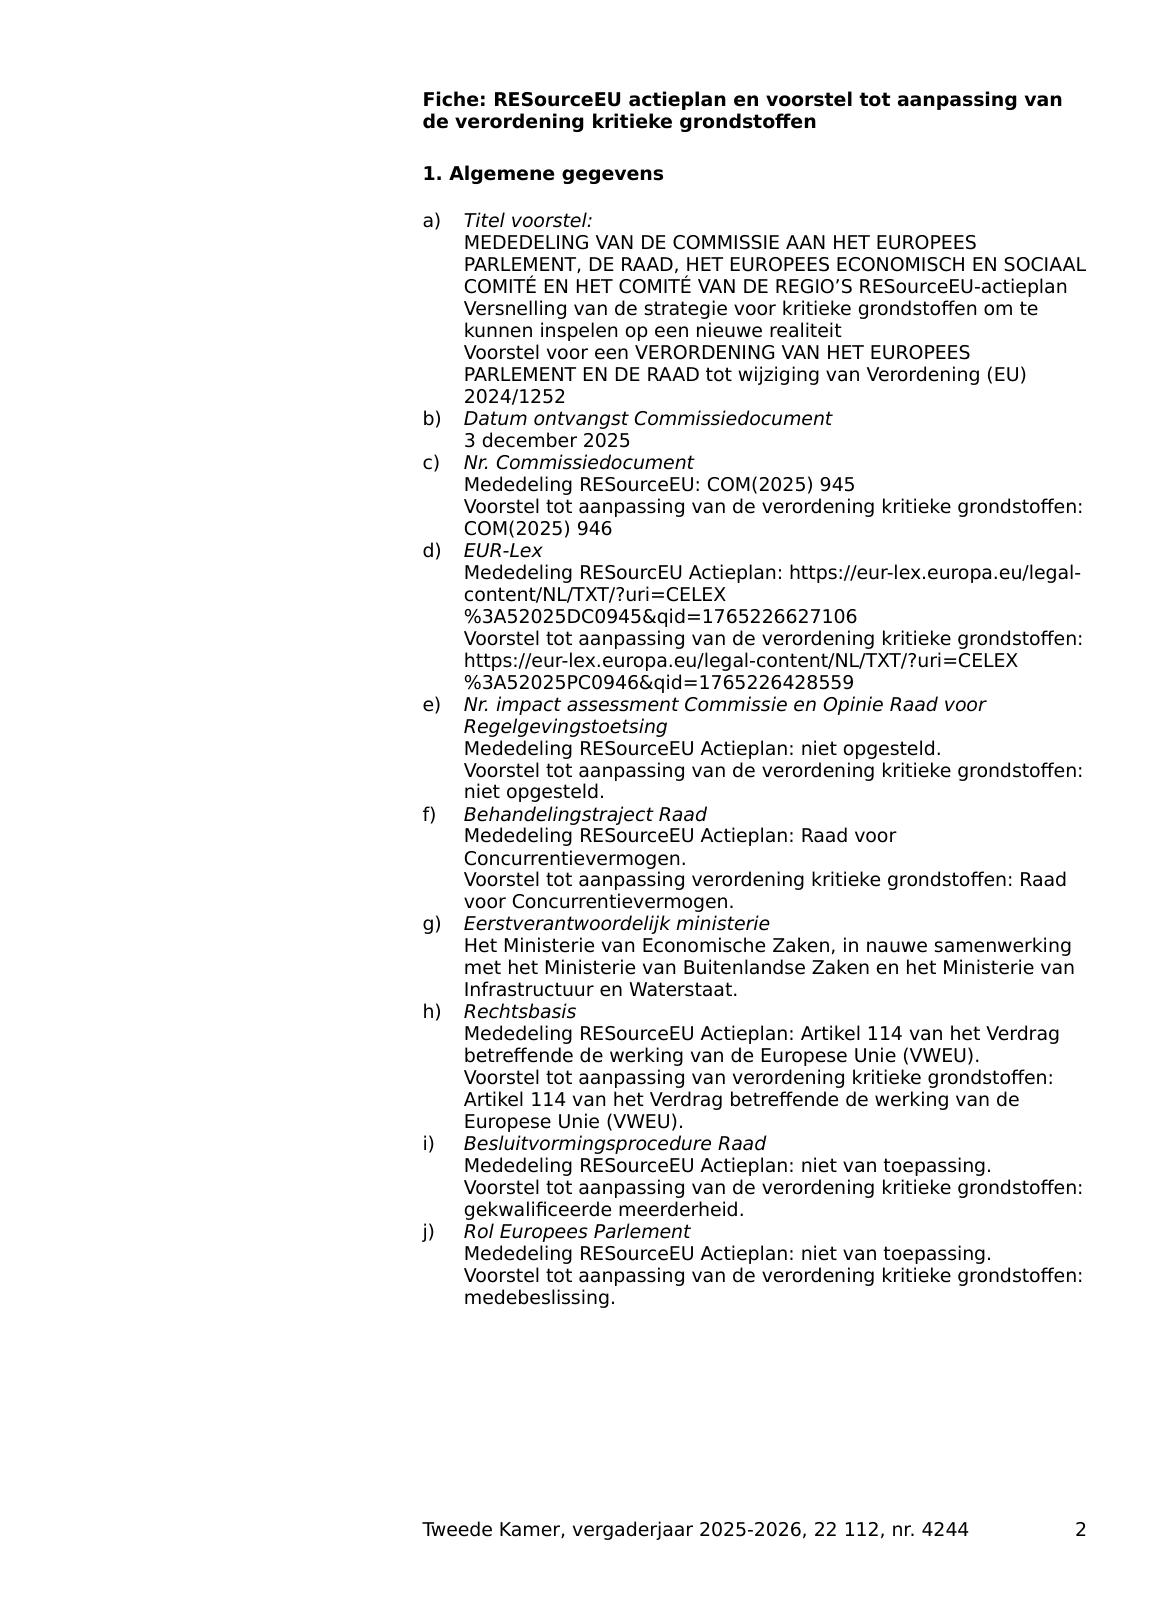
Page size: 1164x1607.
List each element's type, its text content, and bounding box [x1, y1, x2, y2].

text Mededeling RESourceEU Actieplan: niet van toepassing. [464, 1155, 1087, 1177]
text f) Behandelingstraject Raad [422, 803, 1087, 825]
text c) Nr. Commissiedocument [422, 452, 1087, 474]
text g) Eerstverantwoordelijk ministerie [422, 913, 1087, 935]
text a) Titel voorstel: [422, 210, 1087, 232]
text d) EUR-Lex [422, 540, 1087, 562]
text Mededeling RESourceEU Actieplan: Artikel 114 van het Verdrag betreffende de werking van de Europese Unie (VWEU). [464, 1023, 1087, 1067]
text Voorstel tot aanpassing van verordening kritieke grondstoffen: Artikel 114 van het Verdrag betreffende de werking van de Europese Unie (VWEU). [464, 1067, 1087, 1133]
text Voorstel tot aanpassing van de verordening kritieke grondstoffen: gekwalificeerde meerderheid. [464, 1177, 1087, 1221]
text Voorstel voor een VERORDENING VAN HET EUROPEES PARLEMENT EN DE RAAD tot wijziging van Verordening (EU) 2024/1252 [464, 342, 1087, 408]
text Mededeling RESourceEU Actieplan: niet opgesteld. [464, 737, 1087, 759]
text e) Nr. impact assessment Commissie en Opinie Raad voor Regelgevingstoetsing [422, 693, 1087, 737]
text j) Rol Europees Parlement [422, 1221, 1087, 1243]
text Voorstel tot aanpassing verordening kritieke grondstoffen: Raad voor Concurrentievermogen. [464, 869, 1087, 913]
text b) Datum ontvangst Commissiedocument [422, 408, 1087, 430]
text Mededeling RESourceEU: COM(2025) 945 [464, 474, 1087, 496]
subtitle Fiche: RESourceEU actieplan en voorstel tot aanpassing van de verordening kritieke grondstoffen [422, 89, 1087, 133]
text 3 december 2025 [464, 430, 1087, 452]
subtitle 1. Algemene gegevens [422, 163, 1087, 185]
text Voorstel tot aanpassing van de verordening kritieke grondstoffen: COM(2025) 946 [464, 496, 1087, 540]
text Voorstel tot aanpassing van de verordening kritieke grondstoffen: https://eur-lex.europa.eu/legal-content/NL/TXT/?uri=CELEX%3A52025PC0946&qid=1765226428559 [464, 628, 1087, 693]
text MEDEDELING VAN DE COMMISSIE AAN HET EUROPEES PARLEMENT, DE RAAD, HET EUROPEES ECONOMISCH EN SOCIAAL COMITÉ EN HET COMITÉ VAN DE REGIO’S RESourceEU-actieplan Versnelling van de strategie voor kritieke grondstoffen om te kunnen inspelen op een nieuwe realiteit [464, 232, 1087, 342]
text Voorstel tot aanpassing van de verordening kritieke grondstoffen: niet opgesteld. [464, 759, 1087, 803]
text h) Rechtsbasis [422, 1001, 1087, 1023]
text Het Ministerie van Economische Zaken, in nauwe samenwerking met het Ministerie van Buitenlandse Zaken en het Ministerie van Infrastructuur en Waterstaat. [464, 935, 1087, 1001]
text i) Besluitvormingsprocedure Raad [422, 1133, 1087, 1155]
text Voorstel tot aanpassing van de verordening kritieke grondstoffen: medebeslissing. [464, 1265, 1087, 1309]
text Mededeling RESourceEU Actieplan: Raad voor Concurrentievermogen. [464, 825, 1087, 869]
text Mededeling RESourcEU Actieplan: https://eur-lex.europa.eu/legal-content/NL/TXT/?uri=CELEX%3A52025DC0945&qid=1765226627106 [464, 562, 1087, 628]
text Mededeling RESourceEU Actieplan: niet van toepassing. [464, 1243, 1087, 1265]
